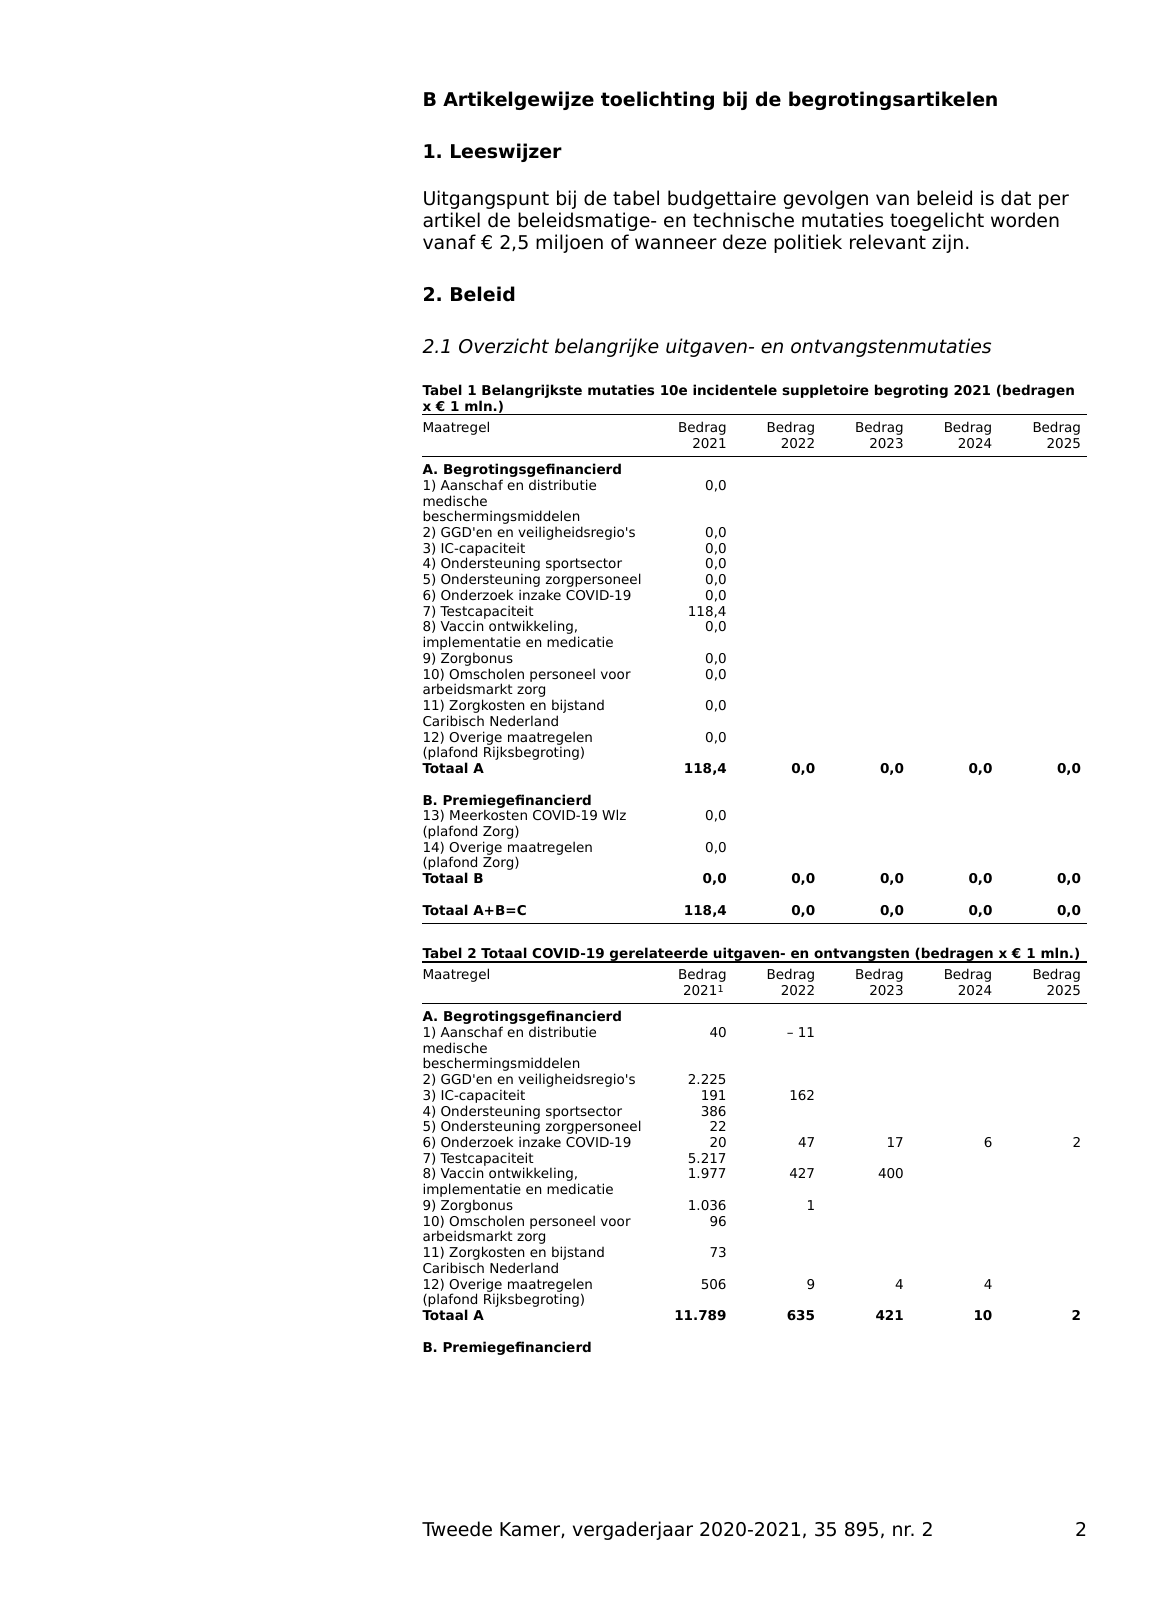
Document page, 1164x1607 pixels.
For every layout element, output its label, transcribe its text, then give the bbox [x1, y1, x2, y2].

table_cell 11.789 [644, 1308, 732, 1324]
table_cell [910, 698, 998, 729]
subtitle 2.1 Overzicht belangrijke uitgaven- en ontvangstenmutaties [422, 336, 1087, 358]
table_cell 2 [998, 1308, 1087, 1324]
table_cell [732, 457, 821, 478]
table_cell 0,0 [644, 651, 732, 666]
table_cell [821, 1324, 909, 1339]
table_cell 7) Testcapaciteit [422, 604, 644, 619]
table_cell [644, 1004, 732, 1025]
table_cell 0,0 [821, 761, 909, 777]
table_cell [821, 619, 909, 651]
table_cell [910, 666, 998, 698]
subtitle 2. Beleid [422, 284, 1087, 306]
table_cell 10) Omscholen personeel voor arbeidsmarkt zorg [422, 666, 644, 698]
table_cell [821, 1198, 909, 1213]
table_cell [910, 1025, 998, 1072]
table_cell [732, 1104, 821, 1119]
table_cell [910, 1104, 998, 1119]
table_cell [732, 1119, 821, 1135]
table_cell 11) Zorgkosten en bijstand Caribisch Nederland [422, 1245, 644, 1276]
table_cell 2) GGD'en en veiligheidsregio's [422, 1072, 644, 1088]
subtitle 1. Leeswijzer [422, 141, 1087, 163]
table_cell [910, 808, 998, 839]
table_cell [910, 729, 998, 761]
table_cell [821, 588, 909, 603]
table_cell [732, 698, 821, 729]
table_cell 6 [910, 1135, 998, 1151]
table_cell 40 [644, 1025, 732, 1072]
table_cell [644, 1339, 732, 1355]
table_cell 8) Vaccin ontwikkeling, implementatie en medicatie [422, 1166, 644, 1198]
table_cell [732, 777, 821, 792]
table_cell [998, 572, 1087, 588]
table_cell 17 [821, 1135, 909, 1151]
table_cell Maatregel [422, 963, 644, 1003]
table_cell [998, 1151, 1087, 1166]
table_cell 0,0 [910, 903, 998, 923]
table_cell [732, 1245, 821, 1276]
table_cell [821, 1104, 909, 1119]
table_cell [998, 1025, 1087, 1072]
table_cell [998, 1072, 1087, 1088]
table_cell [910, 887, 998, 902]
table_cell 118,4 [644, 604, 732, 619]
subtitle B Artikelgewijze toelichting bij de begrotingsartikelen [422, 89, 1087, 111]
table_cell 635 [732, 1308, 821, 1324]
table_cell 3) IC-capaciteit [422, 1088, 644, 1103]
table_cell 0,0 [821, 871, 909, 887]
text Uitgangspunt bij de tabel budgettaire gevolgen van beleid is dat per artikel de beleidsmatige- en technische mutaties toegelicht worden vanaf € 2,5 miljoen of wanneer deze politiek relevant zijn. [422, 188, 1087, 254]
table_cell [422, 777, 644, 792]
table_cell [910, 1245, 998, 1276]
table_cell 0,0 [644, 729, 732, 761]
table_cell 5) Ondersteuning zorgpersoneel [422, 572, 644, 588]
table_cell [910, 1072, 998, 1088]
table_cell [821, 1072, 909, 1088]
table_cell [821, 1025, 909, 1072]
table_cell [644, 777, 732, 792]
table_cell [998, 525, 1087, 541]
table_cell 0,0 [732, 871, 821, 887]
table_cell [821, 1119, 909, 1135]
table_cell [998, 1119, 1087, 1135]
table_cell [998, 1214, 1087, 1245]
table_cell [910, 651, 998, 666]
table_cell 118,4 [644, 903, 732, 923]
table_cell 3) IC-capaciteit [422, 541, 644, 556]
table_cell [821, 729, 909, 761]
table_cell [910, 556, 998, 572]
table_cell [732, 556, 821, 572]
table_cell [821, 525, 909, 541]
table_cell [732, 651, 821, 666]
table_cell [998, 619, 1087, 651]
table_cell [732, 887, 821, 902]
table_cell [821, 1004, 909, 1025]
table_cell 8) Vaccin ontwikkeling, implementatie en medicatie [422, 619, 644, 651]
table_cell [732, 1324, 821, 1339]
table_cell [998, 840, 1087, 871]
table_cell [732, 478, 821, 525]
table_cell [732, 666, 821, 698]
table_cell 400 [821, 1166, 909, 1198]
table_cell Bedrag 2022 [732, 415, 821, 456]
table_cell Totaal A [422, 1308, 644, 1324]
table_cell 4) Ondersteuning sportsector [422, 1104, 644, 1119]
table_cell [644, 1324, 732, 1339]
table_cell [998, 1324, 1087, 1339]
table_cell [732, 1004, 821, 1025]
table_cell 386 [644, 1104, 732, 1119]
table_cell 191 [644, 1088, 732, 1103]
table_cell [998, 588, 1087, 603]
table_cell [998, 1276, 1087, 1308]
table_cell [910, 572, 998, 588]
table_cell [998, 541, 1087, 556]
table_cell Bedrag 2025 [998, 415, 1087, 456]
table_cell 118,4 [644, 761, 732, 777]
table_cell 1) Aanschaf en distributie medische beschermingsmiddelen [422, 478, 644, 525]
table_cell 13) Meerkosten COVID-19 Wlz (plafond Zorg) [422, 808, 644, 839]
table_cell [910, 1004, 998, 1025]
table_cell [732, 1151, 821, 1166]
table_cell [998, 666, 1087, 698]
table_cell 0,0 [644, 808, 732, 839]
table_cell [910, 792, 998, 808]
table_cell 1.036 [644, 1198, 732, 1213]
table_cell 2.225 [644, 1072, 732, 1088]
table_cell [998, 1198, 1087, 1213]
table_cell [998, 478, 1087, 525]
table_cell [821, 698, 909, 729]
table_cell 1) Aanschaf en distributie medische beschermingsmiddelen [422, 1025, 644, 1072]
table_cell [422, 887, 644, 902]
table_cell [732, 619, 821, 651]
table_cell 73 [644, 1245, 732, 1276]
table_cell 20 [644, 1135, 732, 1151]
table_cell [910, 457, 998, 478]
table_cell 12) Overige maatregelen (plafond Rijksbegroting) [422, 1276, 644, 1308]
table_cell 11) Zorgkosten en bijstand Caribisch Nederland [422, 698, 644, 729]
table_cell 9) Zorgbonus [422, 651, 644, 666]
table_cell Bedrag 2024 [910, 415, 998, 456]
table_cell Bedrag 20211 [644, 963, 732, 1003]
table_cell 0,0 [644, 572, 732, 588]
table_cell 421 [821, 1308, 909, 1324]
table_cell Totaal A+B=C [422, 903, 644, 923]
table_cell 6) Onderzoek inzake COVID-19 [422, 1135, 644, 1151]
table_cell [821, 651, 909, 666]
table_cell [732, 525, 821, 541]
table_cell A. Begrotingsgefinancierd [422, 1004, 644, 1025]
table_cell [821, 1339, 909, 1355]
table_cell Bedrag 2022 [732, 963, 821, 1003]
table_cell 7) Testcapaciteit [422, 1151, 644, 1166]
table_cell [732, 792, 821, 808]
table_cell [732, 1072, 821, 1088]
table_cell [732, 588, 821, 603]
table_cell [732, 808, 821, 839]
table_cell 0,0 [644, 619, 732, 651]
table_cell [910, 1166, 998, 1198]
table_cell 47 [732, 1135, 821, 1151]
table_cell 10) Omscholen personeel voor arbeidsmarkt zorg [422, 1214, 644, 1245]
table_cell [821, 541, 909, 556]
table_cell 0,0 [644, 541, 732, 556]
table_cell [644, 887, 732, 902]
table_cell [910, 1151, 998, 1166]
table_cell 0,0 [644, 698, 732, 729]
table_cell 0,0 [644, 871, 732, 887]
table_cell 0,0 [732, 761, 821, 777]
table_cell 14) Overige maatregelen (plafond Zorg) [422, 840, 644, 871]
table_cell [910, 541, 998, 556]
table_cell 12) Overige maatregelen (plafond Rijksbegroting) [422, 729, 644, 761]
table_cell [732, 1339, 821, 1355]
table_cell 1 [732, 1198, 821, 1213]
table_cell [910, 1119, 998, 1135]
table_cell [998, 1339, 1087, 1355]
table_cell [998, 808, 1087, 839]
table_cell [910, 1198, 998, 1213]
table_cell [821, 556, 909, 572]
table_cell Bedrag 2025 [998, 963, 1087, 1003]
table_cell 4) Ondersteuning sportsector [422, 556, 644, 572]
table_cell Bedrag 2021 [644, 415, 732, 456]
table_cell Bedrag 2023 [821, 963, 909, 1003]
table_cell 0,0 [732, 903, 821, 923]
table_cell [910, 525, 998, 541]
table_cell 1.977 [644, 1166, 732, 1198]
table_cell 0,0 [644, 478, 732, 525]
table_cell 5) Ondersteuning zorgpersoneel [422, 1119, 644, 1135]
table_cell [732, 541, 821, 556]
table_cell [998, 887, 1087, 902]
table_cell [821, 1151, 909, 1166]
table_cell [998, 556, 1087, 572]
table_cell 22 [644, 1119, 732, 1135]
table_cell [998, 651, 1087, 666]
table_cell 0,0 [998, 903, 1087, 923]
table_cell B. Premiegefinancierd [422, 792, 644, 808]
table_cell 0,0 [644, 556, 732, 572]
table_cell [821, 792, 909, 808]
table_cell [821, 1245, 909, 1276]
table_cell [910, 840, 998, 871]
table_cell [821, 666, 909, 698]
table_cell 0,0 [821, 903, 909, 923]
table_cell 0,0 [998, 871, 1087, 887]
table_cell 4 [910, 1276, 998, 1308]
table_cell [644, 792, 732, 808]
table_cell [821, 887, 909, 902]
table_cell [910, 478, 998, 525]
table_cell 2 [998, 1135, 1087, 1151]
table_cell 0,0 [998, 761, 1087, 777]
table_header Tabel 2 Totaal COVID-19 gerelateerde uitgaven- en ontvangsten (bedragen x € 1 mln.) [422, 946, 1087, 961]
table_cell 5.217 [644, 1151, 732, 1166]
table_cell [821, 808, 909, 839]
table_cell 9 [732, 1276, 821, 1308]
table_cell [998, 1245, 1087, 1276]
table_cell – 11 [732, 1025, 821, 1072]
table_cell [732, 572, 821, 588]
table_cell 162 [732, 1088, 821, 1103]
table_cell Bedrag 2024 [910, 963, 998, 1003]
table_cell B. Premiegefinancierd [422, 1339, 644, 1355]
table_cell [821, 1088, 909, 1103]
table_cell Maatregel [422, 415, 644, 456]
table_cell 96 [644, 1214, 732, 1245]
table_cell 0,0 [644, 666, 732, 698]
table_cell 2) GGD'en en veiligheidsregio's [422, 525, 644, 541]
table_cell [910, 777, 998, 792]
table_cell [732, 729, 821, 761]
table_cell 9) Zorgbonus [422, 1198, 644, 1213]
table_cell 0,0 [910, 871, 998, 887]
table_cell 4 [821, 1276, 909, 1308]
table_cell 0,0 [644, 525, 732, 541]
table_cell [821, 572, 909, 588]
table_cell [998, 792, 1087, 808]
table_cell [910, 604, 998, 619]
table_cell 506 [644, 1276, 732, 1308]
table_cell [821, 478, 909, 525]
table_cell [732, 1214, 821, 1245]
table_cell [821, 840, 909, 871]
table_cell [910, 1088, 998, 1103]
table_cell [998, 729, 1087, 761]
table_cell Bedrag 2023 [821, 415, 909, 456]
table_cell [910, 588, 998, 603]
table_cell [821, 457, 909, 478]
table_cell Totaal A [422, 761, 644, 777]
table_cell [998, 1104, 1087, 1119]
table_cell 427 [732, 1166, 821, 1198]
table_cell [422, 1324, 644, 1339]
table_header Tabel 1 Belangrijkste mutaties 10e incidentele suppletoire begroting 2021 (bedragen x € 1 mln.) [422, 383, 1087, 414]
table_cell [998, 1004, 1087, 1025]
table_cell [821, 777, 909, 792]
table_cell [644, 457, 732, 478]
table_cell A. Begrotingsgefinancierd [422, 457, 644, 478]
table_cell [910, 1324, 998, 1339]
table_cell [998, 777, 1087, 792]
table_cell 0,0 [910, 761, 998, 777]
table_cell [998, 1088, 1087, 1103]
table_cell 0,0 [644, 588, 732, 603]
table_cell [821, 1214, 909, 1245]
table_cell Totaal B [422, 871, 644, 887]
table_cell [998, 457, 1087, 478]
table_cell [910, 1214, 998, 1245]
table_cell [910, 619, 998, 651]
table_cell 0,0 [644, 840, 732, 871]
table_cell [998, 698, 1087, 729]
table_cell [821, 604, 909, 619]
table_cell [998, 604, 1087, 619]
table_cell [998, 1166, 1087, 1198]
table_cell [910, 1339, 998, 1355]
table_cell [732, 604, 821, 619]
table_cell [732, 840, 821, 871]
table_cell 6) Onderzoek inzake COVID-19 [422, 588, 644, 603]
table_cell 10 [910, 1308, 998, 1324]
